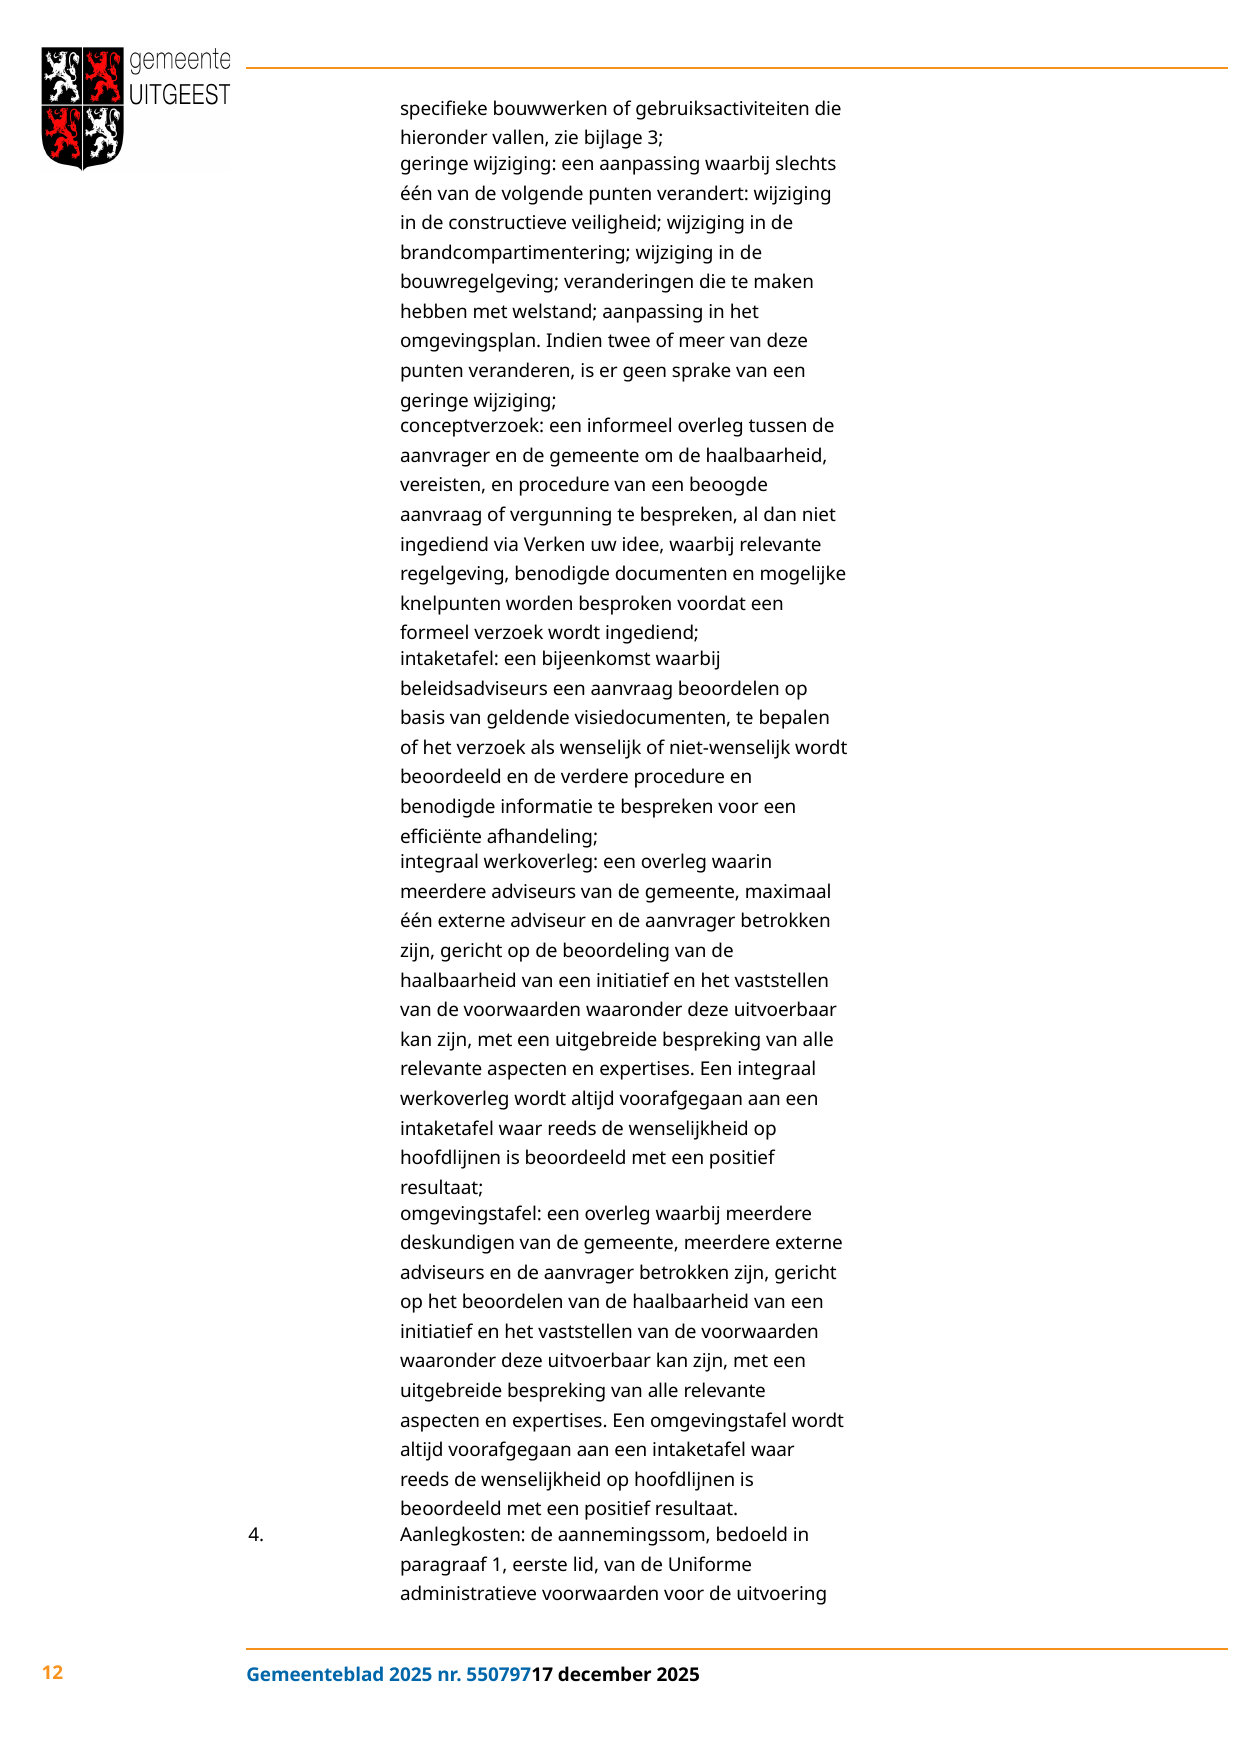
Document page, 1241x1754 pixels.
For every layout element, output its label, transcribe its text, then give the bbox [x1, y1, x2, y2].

table_cell [248, 849, 400, 1200]
table_cell [248, 413, 400, 645]
table_cell [848, 95, 1152, 150]
table_cell 4. [248, 1521, 400, 1606]
table_cell [248, 95, 400, 150]
table_cell [848, 1200, 1152, 1521]
table_cell [848, 150, 1152, 412]
table_cell [248, 150, 400, 412]
table_cell integraal werkoverleg: een overleg waarin meerdere adviseurs van de gemeente, maximaal één externe adviseur en de aanvrager betrokken zijn, gericht op de beoordeling van de haalbaarheid van een initiatief en het vaststellen van de voorwaarden waaronder deze uitvoerbaar kan zijn, met een uitgebreide bespreking van alle relevante aspecten en expertises. Een integraal werkoverleg wordt altijd voorafgegaan aan een intaketafel waar reeds de wenselijkheid op hoofdlijnen is beoordeeld met een positief resultaat; [400, 849, 848, 1200]
table_cell [848, 849, 1152, 1200]
table_cell [848, 1521, 1152, 1606]
picture [41, 47, 231, 172]
table_cell [248, 645, 400, 848]
table_cell omgevingstafel: een overleg waarbij meerdere deskundigen van de gemeente, meerdere externe adviseurs en de aanvrager betrokken zijn, gericht op het beoordelen van de haalbaarheid van een initiatief en het vaststellen van de voorwaarden waaronder deze uitvoerbaar kan zijn, met een uitgebreide bespreking van alle relevante aspecten en expertises. Een omgevingstafel wordt altijd voorafgegaan aan een intaketafel waar reeds de wenselijkheid op hoofdlijnen is beoordeeld met een positief resultaat. [400, 1200, 848, 1521]
table_cell geringe wijziging: een aanpassing waarbij slechts één van de volgende punten verandert: wijziging in de constructieve veiligheid; wijziging in de brandcompartimentering; wijziging in de bouwregelgeving; veranderingen die te maken hebben met welstand; aanpassing in het omgevingsplan. Indien twee of meer van deze punten veranderen, is er geen sprake van een geringe wijziging; [400, 150, 848, 412]
table_cell [848, 413, 1152, 645]
table_cell intaketafel: een bijeenkomst waarbij beleidsadviseurs een aanvraag beoordelen op basis van geldende visiedocumenten, te bepalen of het verzoek als wenselijk of niet-wenselijk wordt beoordeeld en de verdere procedure en benodigde informatie te bespreken voor een efficiënte afhandeling; [400, 645, 848, 848]
table_cell [848, 645, 1152, 848]
table_cell Aanlegkosten: de aannemingssom, bedoeld in paragraaf 1, eerste lid, van de Uniforme administratieve voorwaarden voor de uitvoering [400, 1521, 848, 1606]
table_cell [248, 1200, 400, 1521]
table_cell specifieke bouwwerken of gebruiksactiviteiten die hieronder vallen, zie bijlage 3; [400, 95, 848, 150]
table_cell conceptverzoek: een informeel overleg tussen de aanvrager en de gemeente om de haalbaarheid, vereisten, en procedure van een beoogde aanvraag of vergunning te bespreken, al dan niet ingediend via Verken uw idee, waarbij relevante regelgeving, benodigde documenten en mogelijke knelpunten worden besproken voordat een formeel verzoek wordt ingediend; [400, 413, 848, 645]
